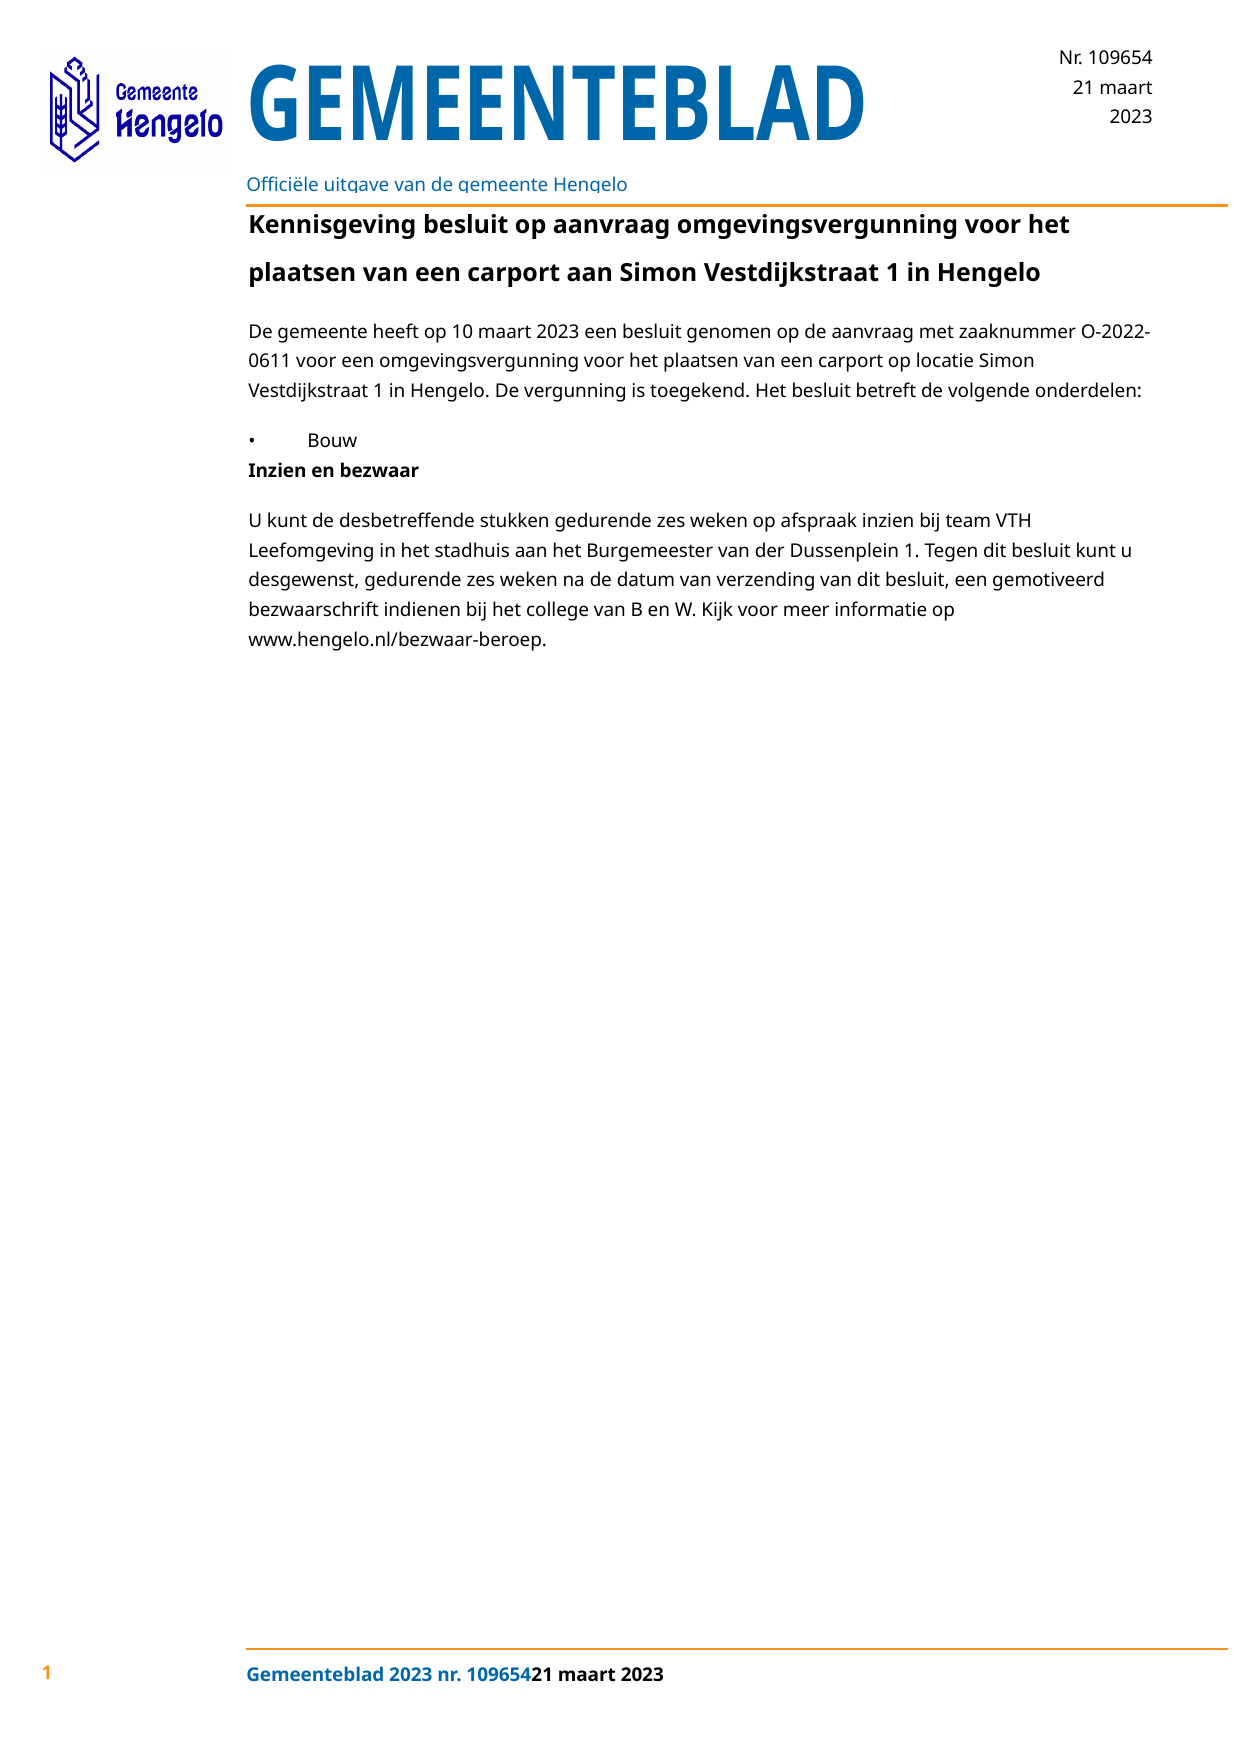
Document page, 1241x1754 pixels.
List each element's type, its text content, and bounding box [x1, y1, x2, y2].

text U kunt de desbetreffende stukken gedurende zes weken op afspraak inzien bij team VTH Leefomgeving in het stadhuis aan het Burgemeester van der Dussenplein 1. Tegen dit besluit kunt u desgewenst, gedurende zes weken na de datum van verzending van dit besluit, een gemotiveerd bezwaarschrift indienen bij het college van B en W. Kijk voor meer informatie op www.hengelo.nl/bezwaar-beroep. [248, 507, 1152, 652]
text De gemeente heeft op 10 maart 2023 een besluit genomen op de aanvraag met zaaknummer O-2022-0611 voor een omgevingsvergunning voor het plaatsen van een carport op locatie Simon Vestdijkstraat 1 in Hengelo. De vergunning is toegekend. Het besluit betreft de volgende onderdelen: [248, 318, 1152, 403]
list Bouw [248, 427, 1152, 453]
text Kennisgeving besluit op aanvraag omgevingsvergunning voor het plaatsen van een carport aan Simon Vestdijkstraat 1 in Hengelo [248, 207, 1152, 288]
picture [41, 47, 231, 172]
text Inzien en bezwaar [248, 457, 1152, 483]
